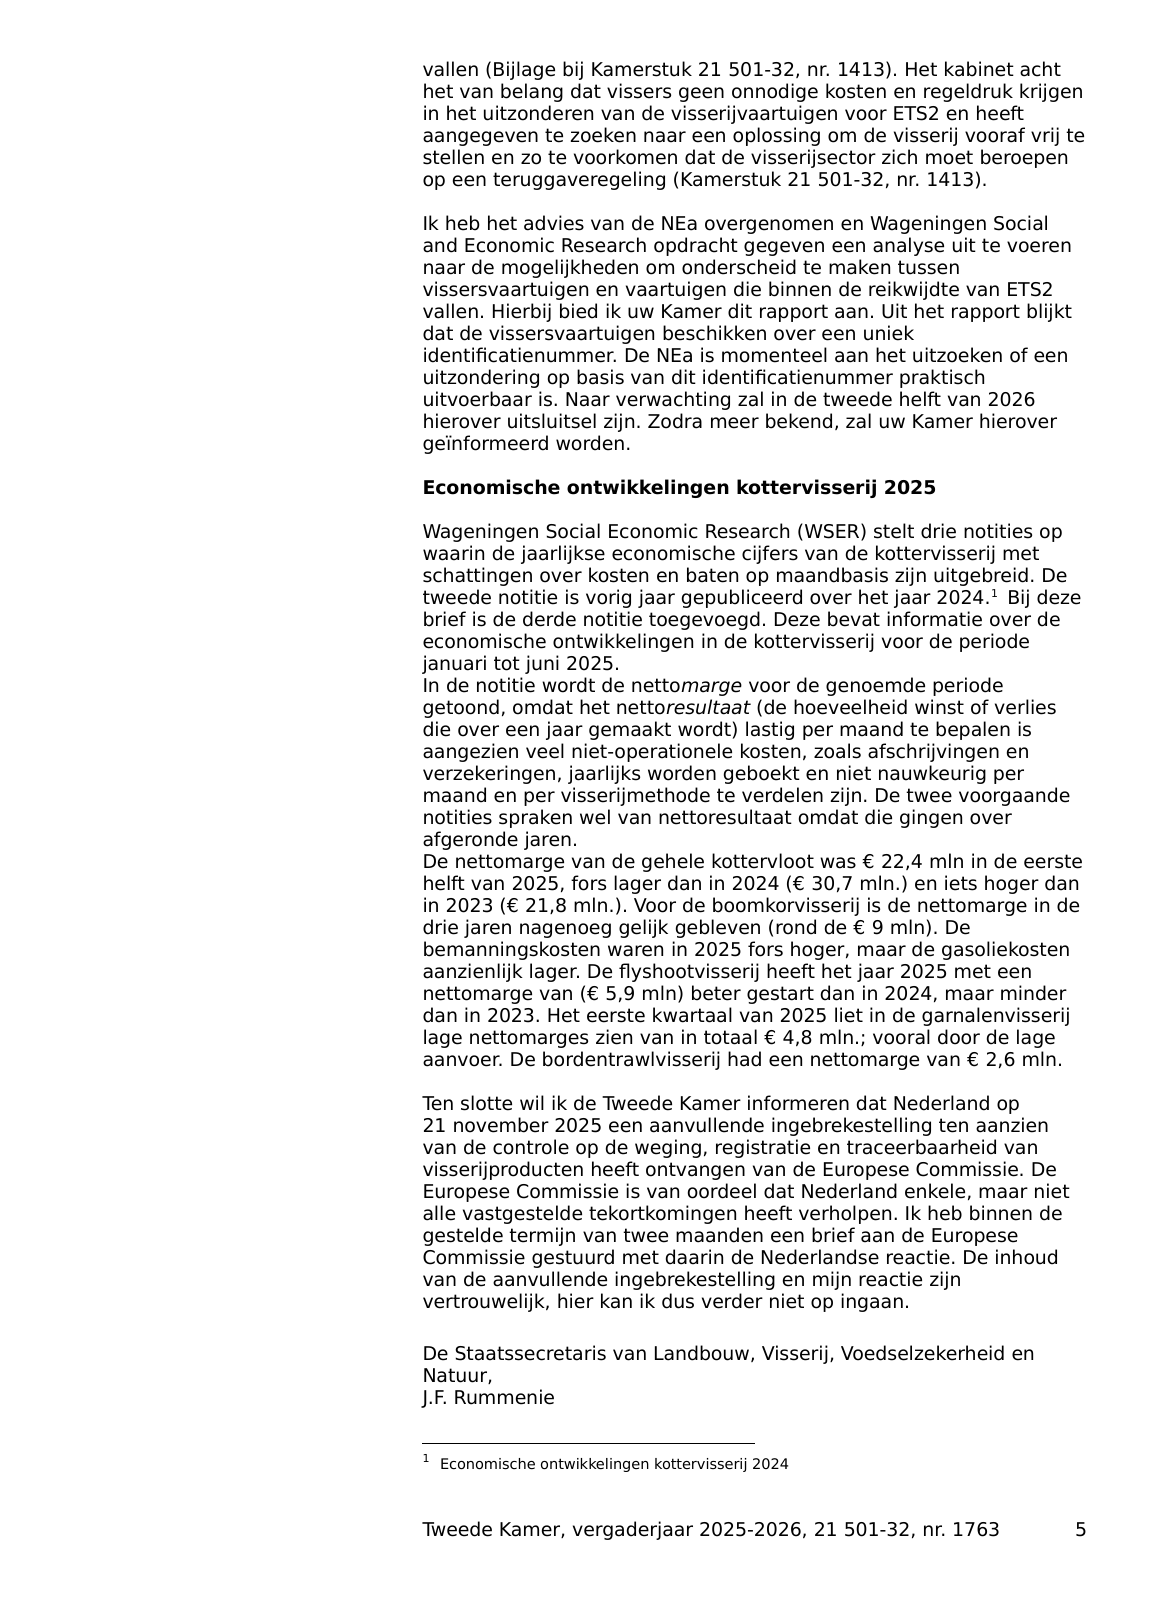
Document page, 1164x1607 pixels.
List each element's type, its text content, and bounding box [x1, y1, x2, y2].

text In de notitie wordt de nettomarge voor de genoemde periode getoond, omdat het nettoresultaat (de hoeveelheid winst of verlies die over een jaar gemaakt wordt) lastig per maand te bepalen is aangezien veel niet-operationele kosten, zoals afschrijvingen en verzekeringen, jaarlijks worden geboekt en niet nauwkeurig per maand en per visserijmethode te verdelen zijn. De twee voorgaande notities spraken wel van nettoresultaat omdat die gingen over afgeronde jaren. [422, 675, 1087, 851]
text De Staatssecretaris van Landbouw, Visserij, Voedselzekerheid en Natuur, J.F. Rummenie [422, 1343, 1087, 1409]
text vallen (Bijlage bij Kamerstuk 21 501-32, nr. 1413). Het kabinet acht het van belang dat vissers geen onnodige kosten en regeldruk krijgen in het uitzonderen van de visserijvaartuigen voor ETS2 en heeft aangegeven te zoeken naar een oplossing om de visserij vooraf vrij te stellen en zo te voorkomen dat de visserijsector zich moet beroepen op een teruggaveregeling (Kamerstuk 21 501-32, nr. 1413). [422, 59, 1087, 191]
text Ten slotte wil ik de Tweede Kamer informeren dat Nederland op 21 november 2025 een aanvullende ingebrekestelling ten aanzien van de controle op de weging, registratie en traceerbaarheid van visserijproducten heeft ontvangen van de Europese Commissie. De Europese Commissie is van oordeel dat Nederland enkele, maar niet alle vastgestelde tekortkomingen heeft verholpen. Ik heb binnen de gestelde termijn van twee maanden een brief aan de Europese Commissie gestuurd met daarin de Nederlandse reactie. De inhoud van de aanvullende ingebrekestelling en mijn reactie zijn vertrouwelijk, hier kan ik dus verder niet op ingaan. [422, 1093, 1087, 1313]
text Wageningen Social Economic Research (WSER) stelt drie notities op waarin de jaarlijkse economische cijfers van de kottervisserij met schattingen over kosten en baten op maandbasis zijn uitgebreid. De tweede notitie is vorig jaar gepubliceerd over het jaar 2024. Bij deze brief is de derde notitie toegevoegd. Deze bevat informatie over de economische ontwikkelingen in de kottervisserij voor de periode januari tot juni 2025. [422, 521, 1087, 675]
text De nettomarge van de gehele kottervloot was € 22,4 mln in de eerste helft van 2025, fors lager dan in 2024 (€ 30,7 mln.) en iets hoger dan in 2023 (€ 21,8 mln.). Voor de boomkorvisserij is de nettomarge in de drie jaren nagenoeg gelijk gebleven (rond de € 9 mln). De bemanningskosten waren in 2025 fors hoger, maar de gasoliekosten aanzienlijk lager. De flyshootvisserij heeft het jaar 2025 met een nettomarge van (€ 5,9 mln) beter gestart dan in 2024, maar minder dan in 2023. Het eerste kwartaal van 2025 liet in de garnalenvisserij lage nettomarges zien van in totaal € 4,8 mln.; vooral door de lage aanvoer. De bordentrawlvisserij had een nettomarge van € 2,6 mln. [422, 851, 1087, 1071]
text Ik heb het advies van de NEa overgenomen en Wageningen Social and Economic Research opdracht gegeven een analyse uit te voeren naar de mogelijkheden om onderscheid te maken tussen vissersvaartuigen en vaartuigen die binnen de reikwijdte van ETS2 vallen. Hierbij bied ik uw Kamer dit rapport aan. Uit het rapport blijkt dat de vissersvaartuigen beschikken over een uniek identificatienummer. De NEa is momenteel aan het uitzoeken of een uitzondering op basis van dit identificatienummer praktisch uitvoerbaar is. Naar verwachting zal in de tweede helft van 2026 hierover uitsluitsel zijn. Zodra meer bekend, zal uw Kamer hierover geïnformeerd worden. [422, 213, 1087, 455]
subtitle Economische ontwikkelingen kottervisserij 2025 [422, 477, 1087, 499]
text Economische ontwikkelingen kottervisserij 2024 [422, 1452, 1087, 1474]
